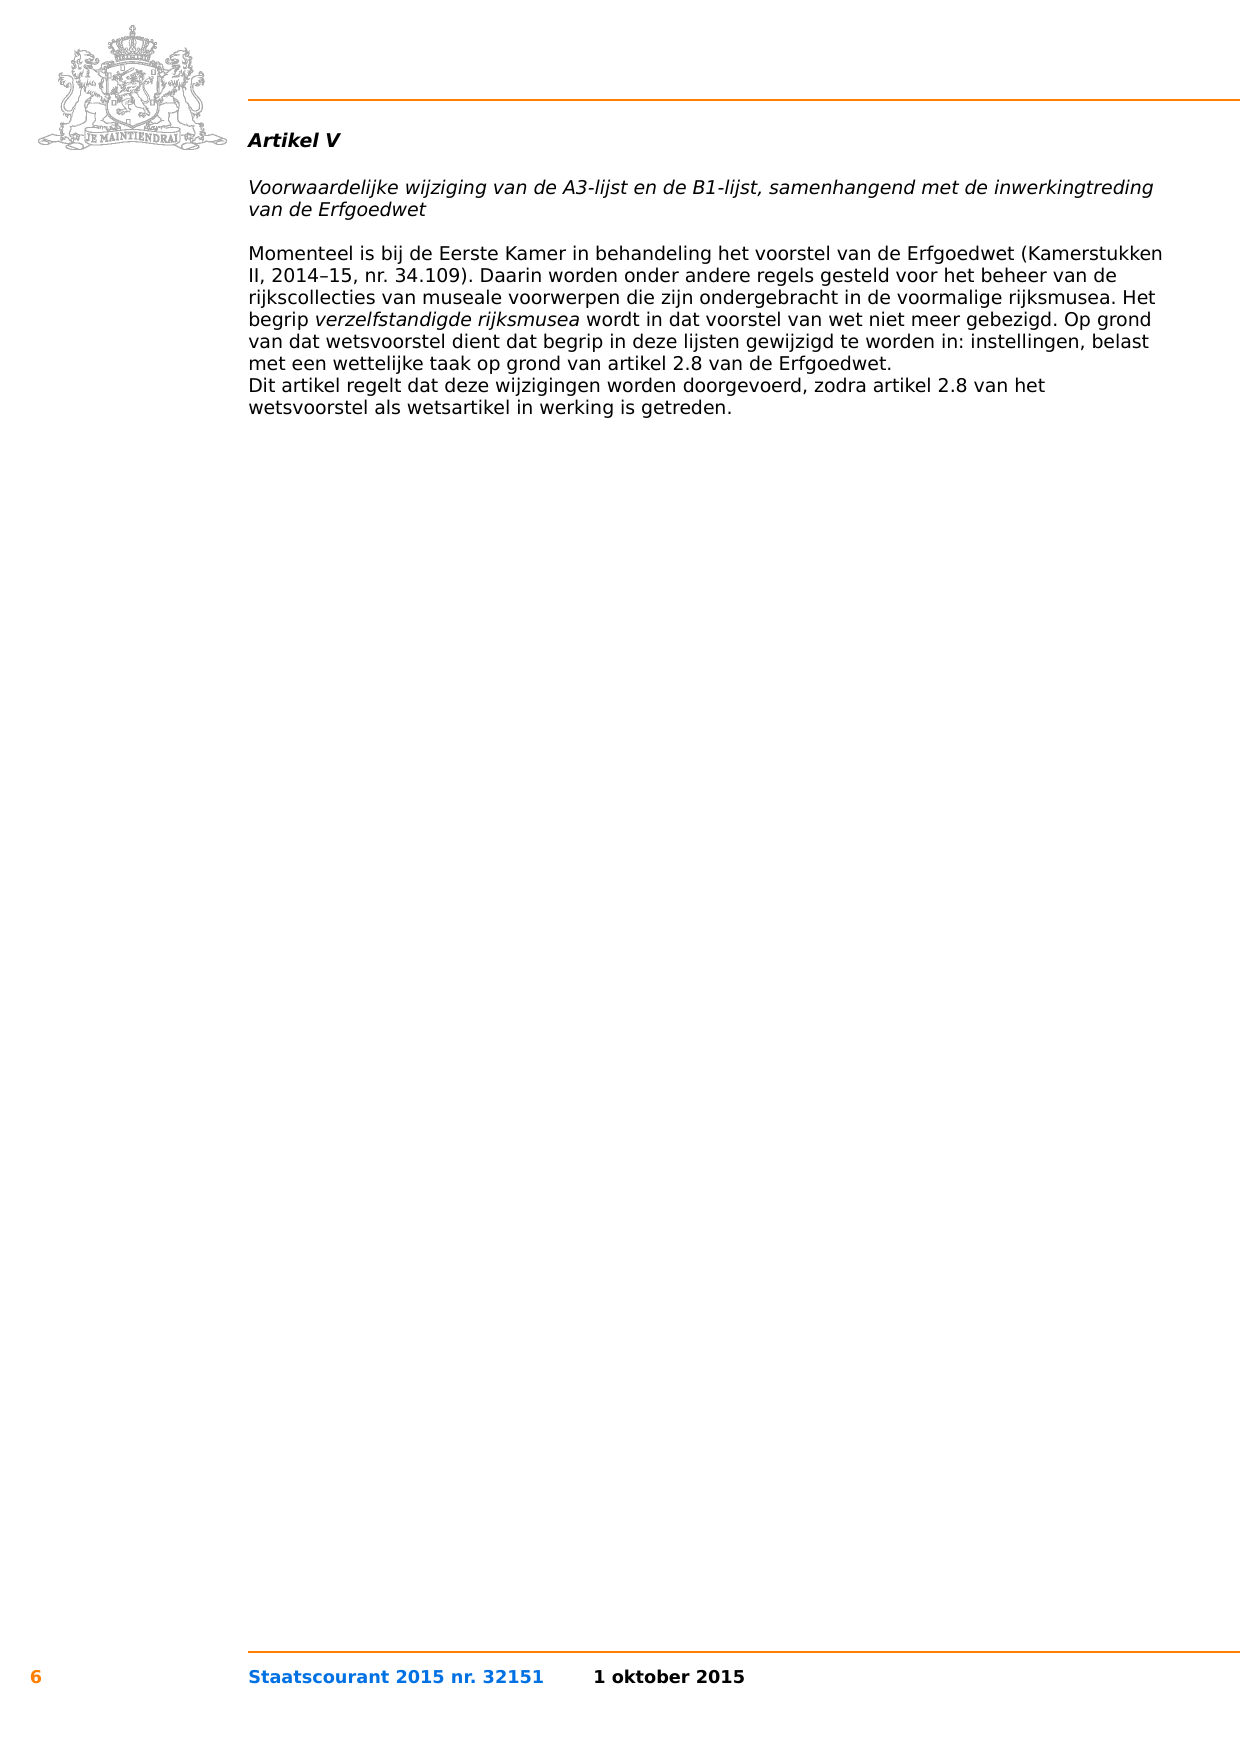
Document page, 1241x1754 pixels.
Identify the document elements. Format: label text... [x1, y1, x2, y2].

subtitle Artikel V [248, 130, 1163, 152]
subtitle Voorwaardelijke wijziging van de A3-lijst en de B1-lijst, samenhangend met de inwerkingtreding van de Erfgoedwet [248, 177, 1163, 221]
text Dit artikel regelt dat deze wijzigingen worden doorgevoerd, zodra artikel 2.8 van het wetsvoorstel als wetsartikel in werking is getreden. [248, 374, 1163, 418]
text Momenteel is bij de Eerste Kamer in behandeling het voorstel van de Erfgoedwet (Kamerstukken II, 2014–15, nr. 34.109). Daarin worden onder andere regels gesteld voor het beheer van de rijkscollecties van museale voorwerpen die zijn ondergebracht in de voormalige rijksmusea. Het begrip verzelfstandigde rijksmusea wordt in dat voorstel van wet niet meer gebezigd. Op grond van dat wetsvoorstel dient dat begrip in deze lijsten gewijzigd te worden in: instellingen, belast met een wettelijke taak op grond van artikel 2.8 van de Erfgoedwet. [248, 243, 1163, 374]
picture [38, 25, 227, 150]
